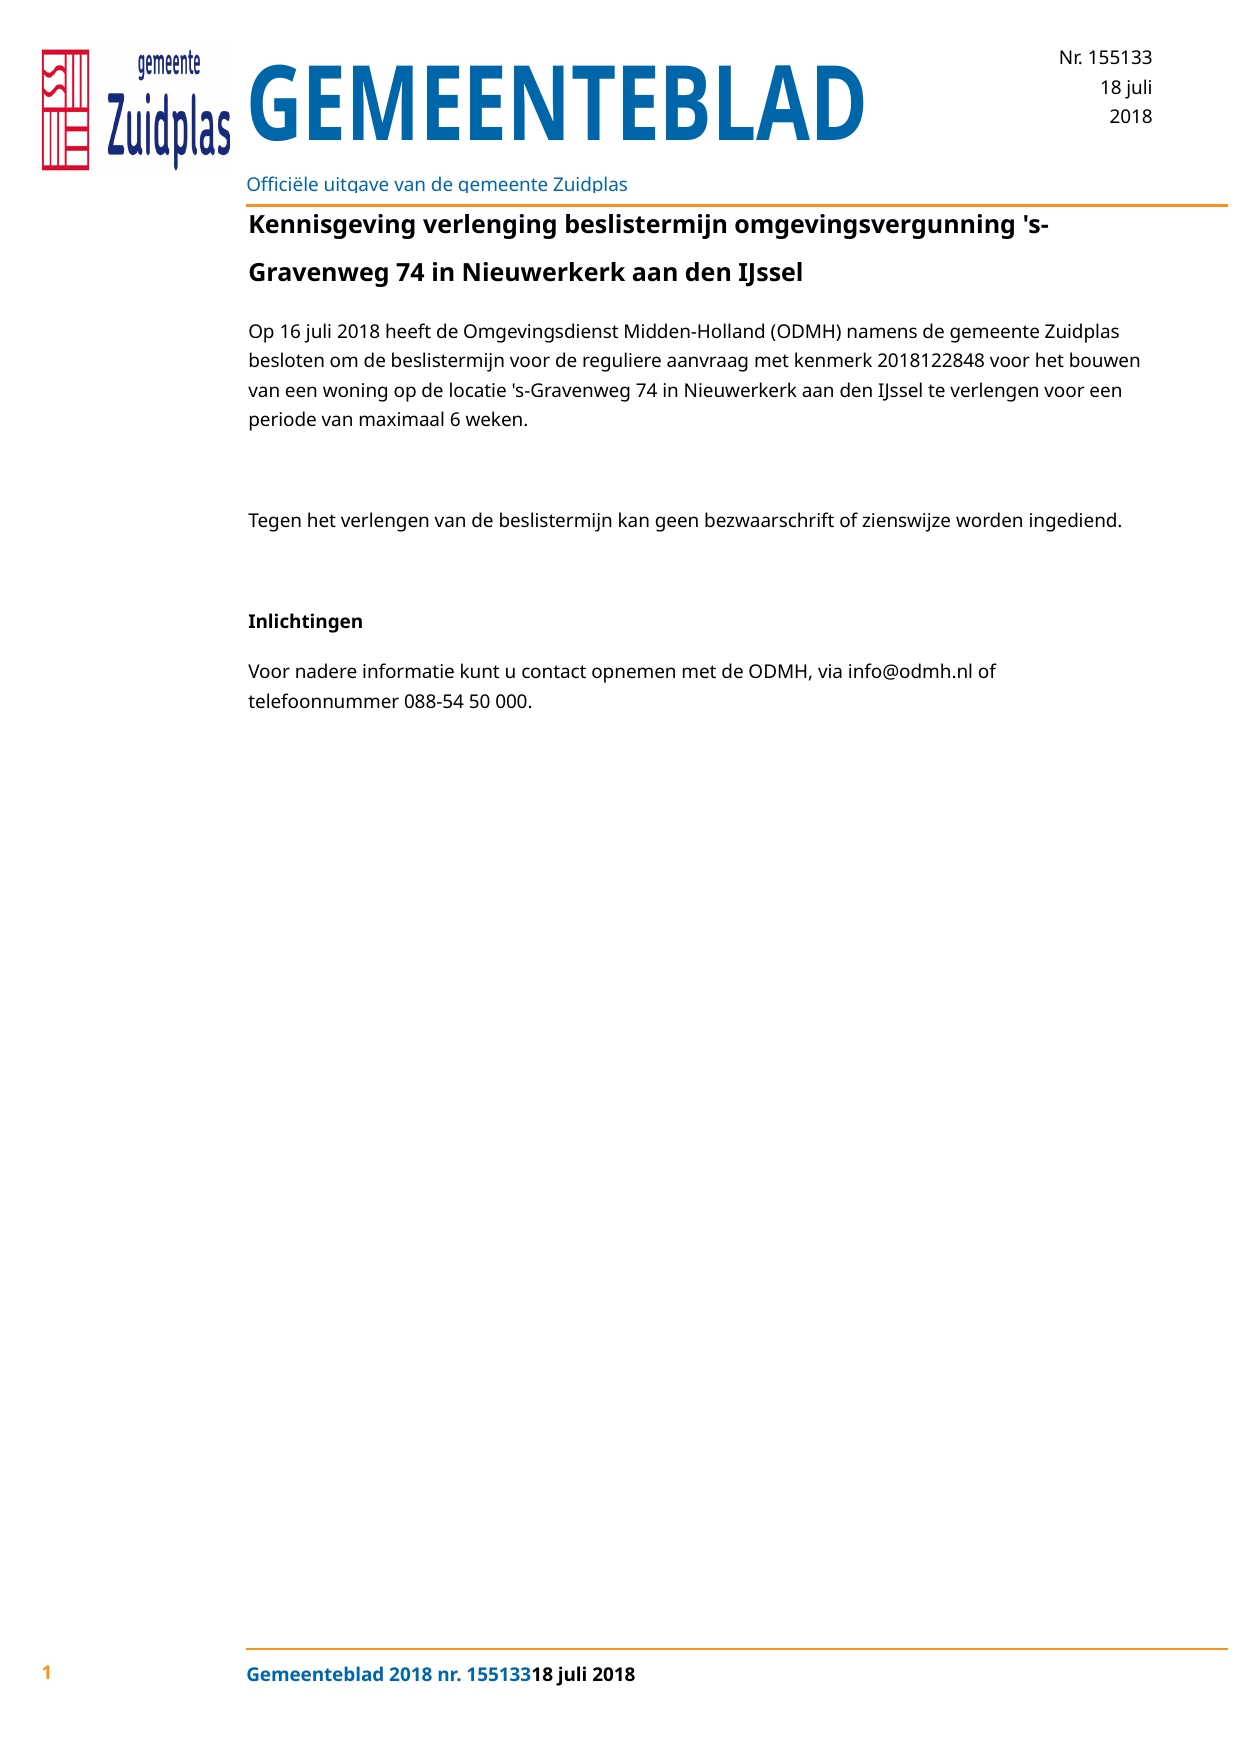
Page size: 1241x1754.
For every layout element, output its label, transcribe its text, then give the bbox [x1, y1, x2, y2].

picture [41, 47, 231, 172]
text Kennisgeving verlenging beslistermijn omgevingsvergunning 's-Gravenweg 74 in Nieuwerkerk aan den IJssel [248, 207, 1152, 288]
text Inlichtingen [248, 608, 1152, 634]
text Op 16 juli 2018 heeft de Omgevingsdienst Midden-Holland (ODMH) namens de gemeente Zuidplas besloten om de beslistermijn voor de reguliere aanvraag met kenmerk 2018122848 voor het bouwen van een woning op de locatie 's-Gravenweg 74 in Nieuwerkerk aan den IJssel te verlengen voor een periode van maximaal 6 weken. [248, 318, 1152, 432]
text Tegen het verlengen van de beslistermijn kan geen bezwaarschrift of zienswijze worden ingediend. [248, 507, 1152, 533]
text Voor nadere informatie kunt u contact opnemen met de ODMH, via info@odmh.nl of telefoonnummer 088-54 50 000. [248, 659, 1152, 714]
